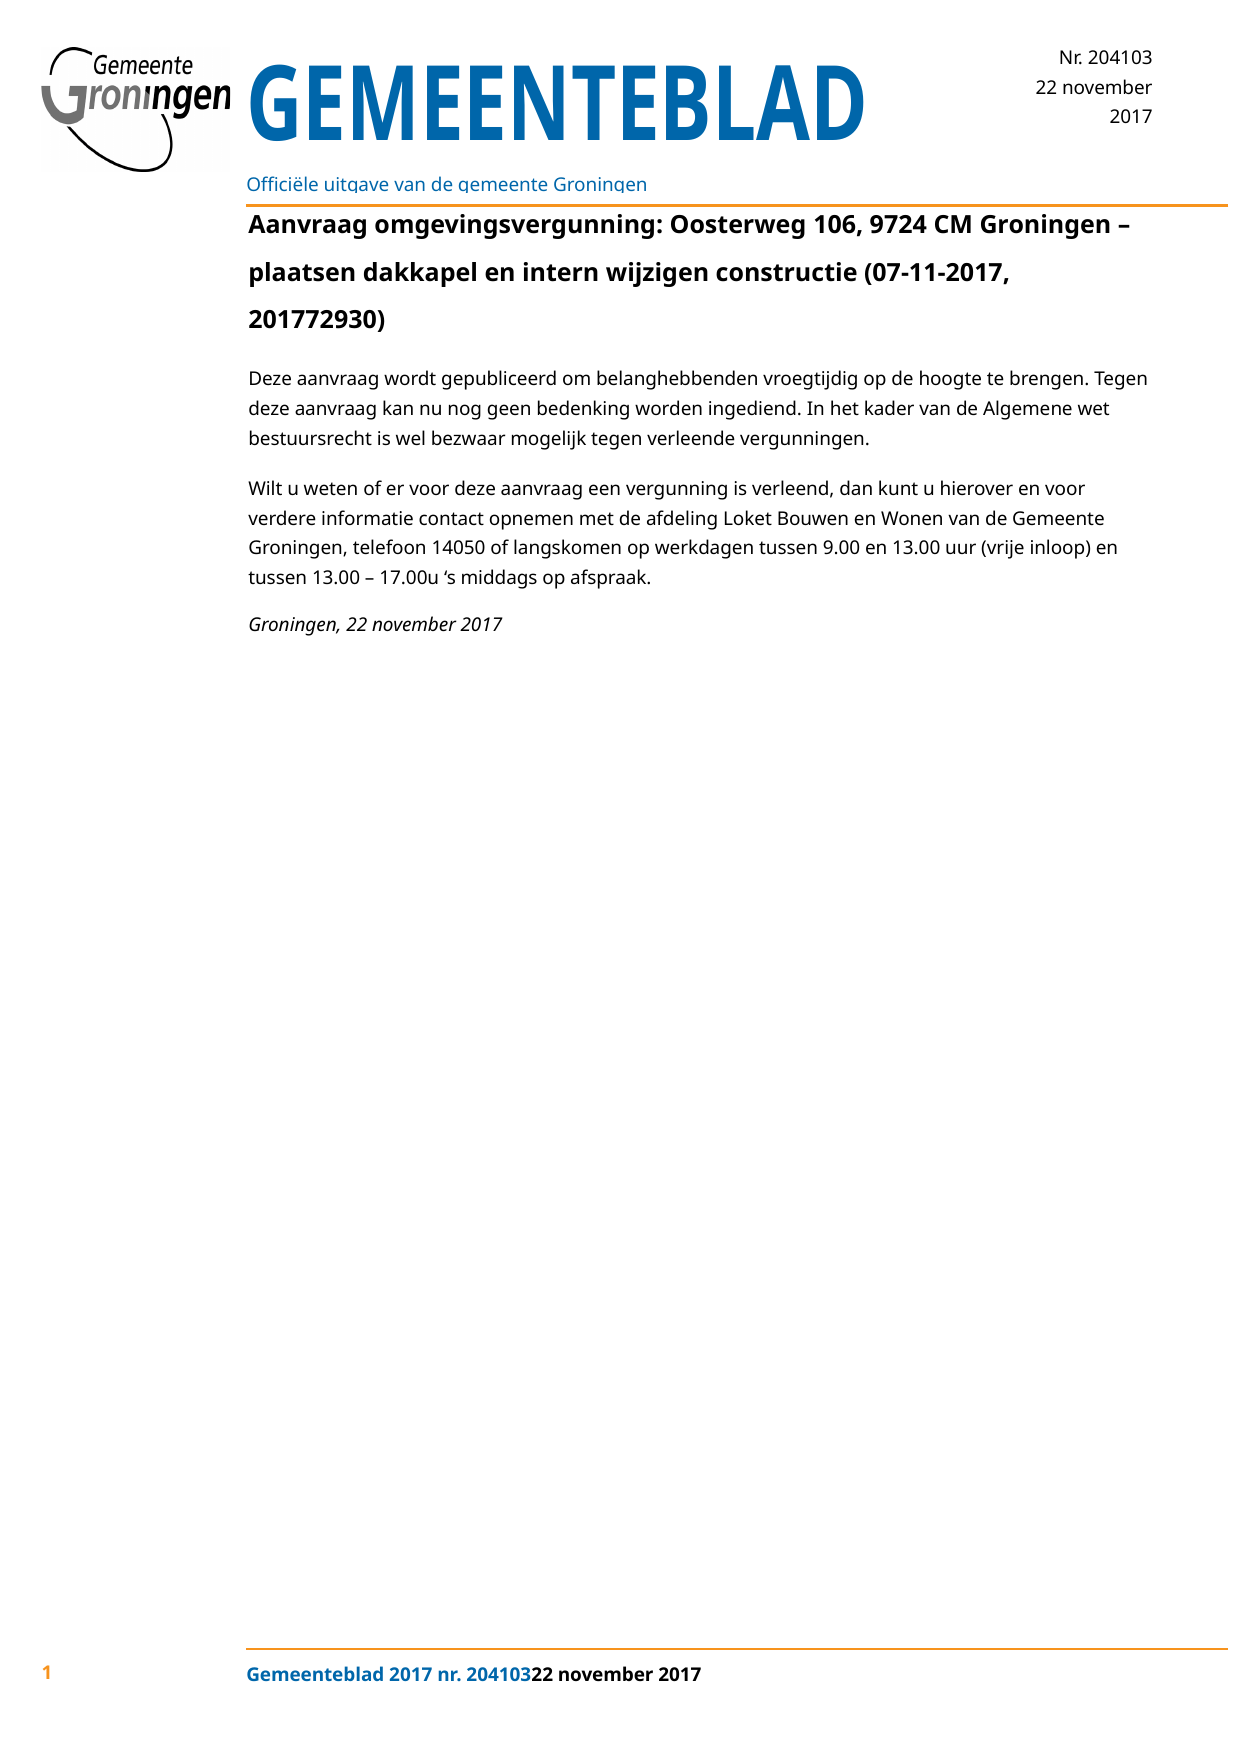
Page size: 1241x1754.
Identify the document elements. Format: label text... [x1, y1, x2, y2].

picture [41, 47, 231, 172]
text Wilt u weten of er voor deze aanvraag een vergunning is verleend, dan kunt u hierover en voor verdere informatie contact opnemen met de afdeling Loket Bouwen en Wonen van de Gemeente Groningen, telefoon 14050 of langskomen op werkdagen tussen 9.00 en 13.00 uur (vrije inloop) en tussen 13.00 – 17.00u ‘s middags op afspraak. [248, 475, 1152, 589]
text Deze aanvraag wordt gepubliceerd om belanghebbenden vroegtijdig op de hoogte te brengen. Tegen deze aanvraag kan nu nog geen bedenking worden ingediend. In het kader van de Algemene wet bestuursrecht is wel bezwaar mogelijk tegen verleende vergunningen. [248, 366, 1152, 450]
text Aanvraag omgevingsvergunning: Oosterweg 106, 9724 CM Groningen – plaatsen dakkapel en intern wijzigen constructie (07-11-2017, 201772930) [248, 207, 1152, 336]
text Groningen, 22 november 2017 [248, 612, 1152, 637]
